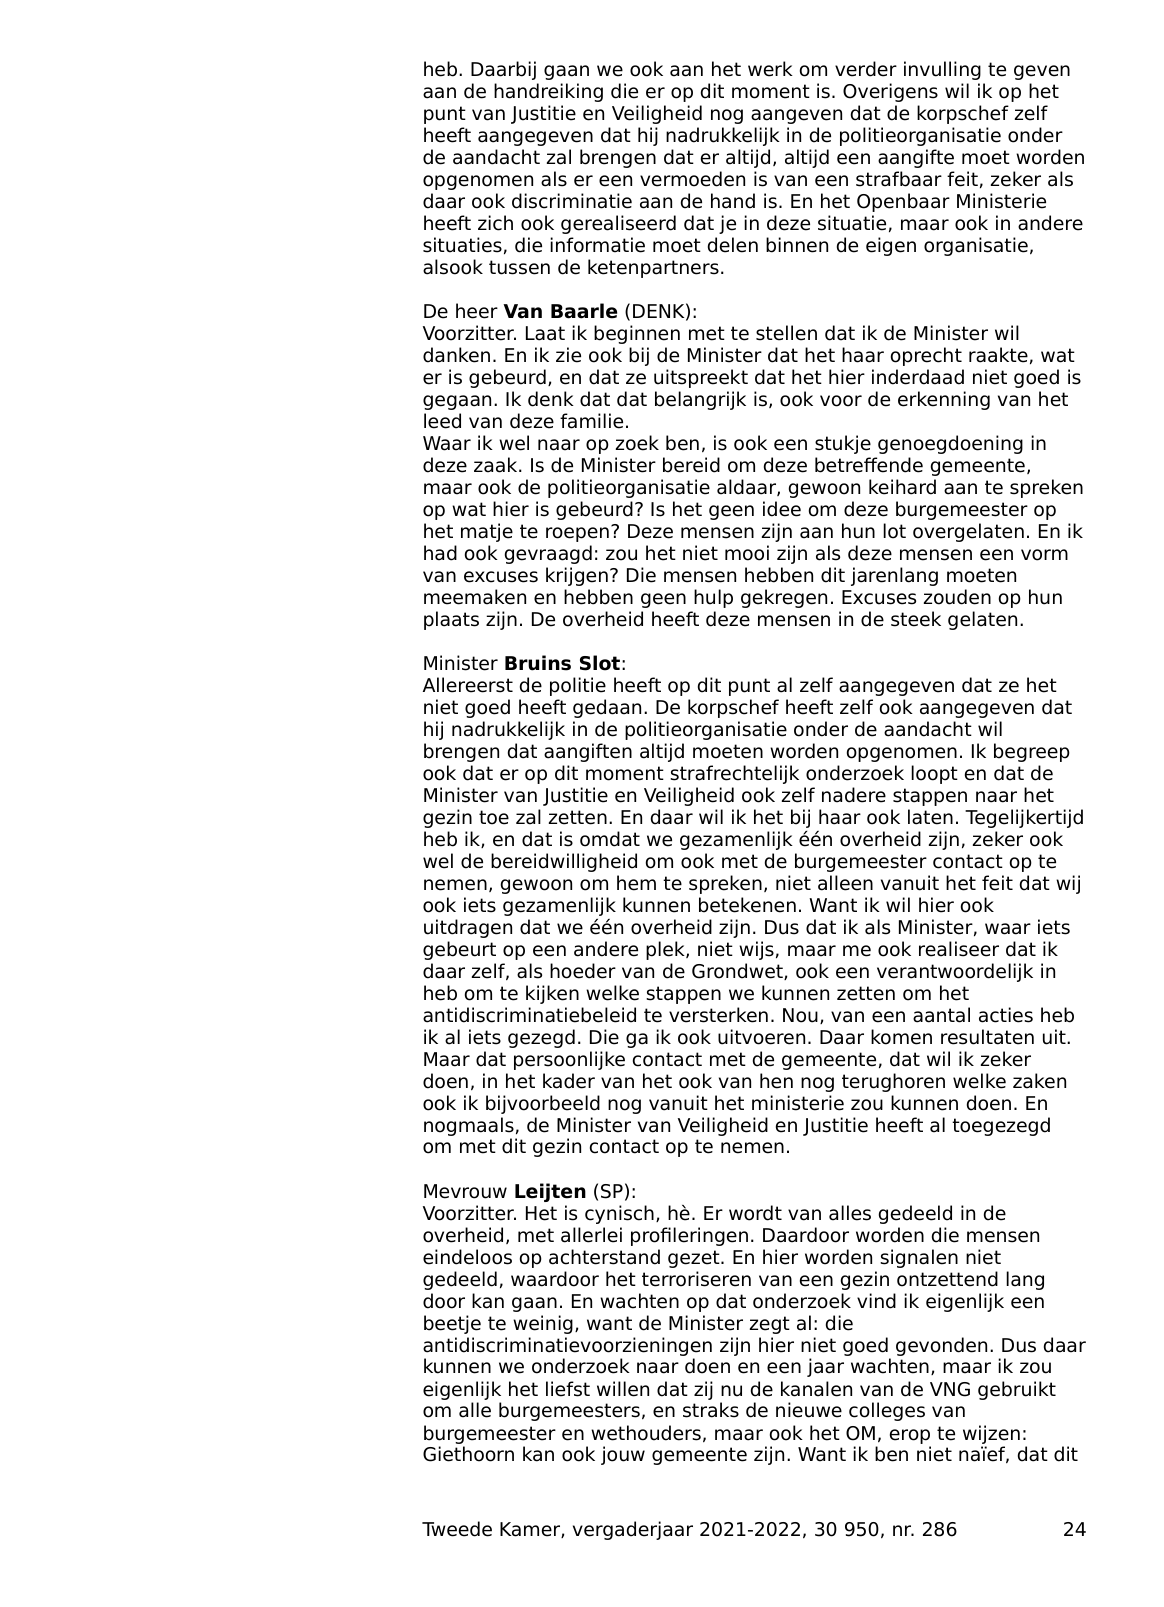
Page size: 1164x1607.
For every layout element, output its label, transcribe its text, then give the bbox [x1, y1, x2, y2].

text De heer Van Baarle (DENK): [422, 301, 1087, 323]
text heb. Daarbij gaan we ook aan het werk om verder invulling te geven aan de handreiking die er op dit moment is. Overigens wil ik op het punt van Justitie en Veiligheid nog aangeven dat de korpschef zelf heeft aangegeven dat hij nadrukkelijk in de politieorganisatie onder de aandacht zal brengen dat er altijd, altijd een aangifte moet worden opgenomen als er een vermoeden is van een strafbaar feit, zeker als daar ook discriminatie aan de hand is. En het Openbaar Ministerie heeft zich ook gerealiseerd dat je in deze situatie, maar ook in andere situaties, die informatie moet delen binnen de eigen organisatie, alsook tussen de ketenpartners. [422, 59, 1087, 279]
text Mevrouw Leijten (SP): [422, 1181, 1087, 1203]
text Voorzitter. Laat ik beginnen met te stellen dat ik de Minister wil danken. En ik zie ook bij de Minister dat het haar oprecht raakte, wat er is gebeurd, en dat ze uitspreekt dat het hier inderdaad niet goed is gegaan. Ik denk dat dat belangrijk is, ook voor de erkenning van het leed van deze familie. [422, 323, 1087, 433]
text Allereerst de politie heeft op dit punt al zelf aangegeven dat ze het niet goed heeft gedaan. De korpschef heeft zelf ook aangegeven dat hij nadrukkelijk in de politieorganisatie onder de aandacht wil brengen dat aangiften altijd moeten worden opgenomen. Ik begreep ook dat er op dit moment strafrechtelijk onderzoek loopt en dat de Minister van Justitie en Veiligheid ook zelf nadere stappen naar het gezin toe zal zetten. En daar wil ik het bij haar ook laten. Tegelijkertijd heb ik, en dat is omdat we gezamenlijk één overheid zijn, zeker ook wel de bereidwilligheid om ook met de burgemeester contact op te nemen, gewoon om hem te spreken, niet alleen vanuit het feit dat wij ook iets gezamenlijk kunnen betekenen. Want ik wil hier ook uitdragen dat we één overheid zijn. Dus dat ik als Minister, waar iets gebeurt op een andere plek, niet wijs, maar me ook realiseer dat ik daar zelf, als hoeder van de Grondwet, ook een verantwoordelijk in heb om te kijken welke stappen we kunnen zetten om het antidiscriminatiebeleid te versterken. Nou, van een aantal acties heb ik al iets gezegd. Die ga ik ook uitvoeren. Daar komen resultaten uit. Maar dat persoonlijke contact met de gemeente, dat wil ik zeker doen, in het kader van het ook van hen nog terughoren welke zaken ook ik bijvoorbeeld nog vanuit het ministerie zou kunnen doen. En nogmaals, de Minister van Veiligheid en Justitie heeft al toegezegd om met dit gezin contact op te nemen. [422, 675, 1087, 1158]
text Voorzitter. Het is cynisch, hè. Er wordt van alles gedeeld in de overheid, met allerlei profileringen. Daardoor worden die mensen eindeloos op achterstand gezet. En hier worden signalen niet gedeeld, waardoor het terroriseren van een gezin ontzettend lang door kan gaan. En wachten op dat onderzoek vind ik eigenlijk een beetje te weinig, want de Minister zegt al: die antidiscriminatievoorzieningen zijn hier niet goed gevonden. Dus daar kunnen we onderzoek naar doen en een jaar wachten, maar ik zou eigenlijk het liefst willen dat zij nu de kanalen van de VNG gebruikt om alle burgemeesters, en straks de nieuwe colleges van burgemeester en wethouders, maar ook het OM, erop te wijzen: Giethoorn kan ook jouw gemeente zijn. Want ik ben niet naïef, dat dit [422, 1203, 1087, 1466]
text Waar ik wel naar op zoek ben, is ook een stukje genoegdoening in deze zaak. Is de Minister bereid om deze betreffende gemeente, maar ook de politieorganisatie aldaar, gewoon keihard aan te spreken op wat hier is gebeurd? Is het geen idee om deze burgemeester op het matje te roepen? Deze mensen zijn aan hun lot overgelaten. En ik had ook gevraagd: zou het niet mooi zijn als deze mensen een vorm van excuses krijgen? Die mensen hebben dit jarenlang moeten meemaken en hebben geen hulp gekregen. Excuses zouden op hun plaats zijn. De overheid heeft deze mensen in de steek gelaten. [422, 433, 1087, 631]
text Minister Bruins Slot: [422, 653, 1087, 675]
